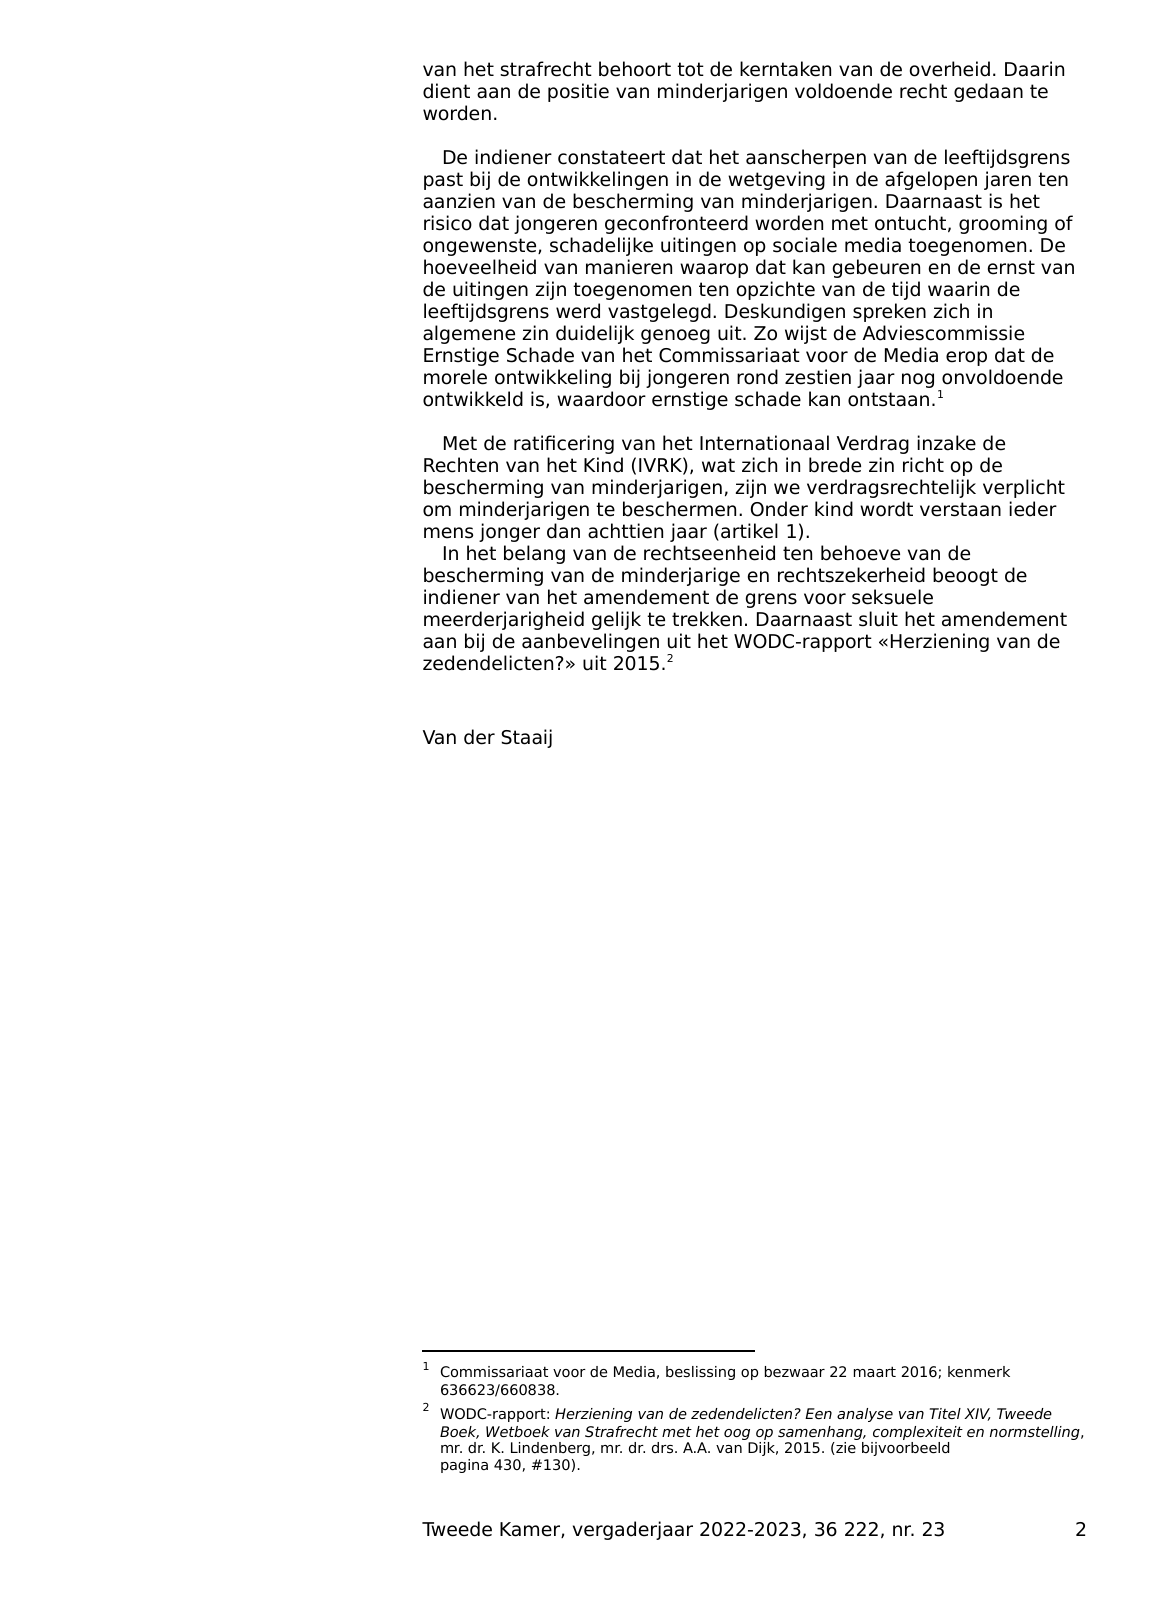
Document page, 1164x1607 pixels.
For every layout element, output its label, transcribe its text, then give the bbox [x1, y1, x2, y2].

text Commissariaat voor de Media, beslissing op bezwaar 22 maart 2016; kenmerk 636623/660838. [422, 1360, 1087, 1399]
text Van der Staaij [422, 705, 1087, 749]
text van het strafrecht behoort tot de kerntaken van de overheid. Daarin dient aan de positie van minderjarigen voldoende recht gedaan te worden. [422, 59, 1087, 125]
text De indiener constateert dat het aanscherpen van de leeftijdsgrens past bij de ontwikkelingen in de wetgeving in de afgelopen jaren ten aanzien van de bescherming van minderjarigen. Daarnaast is het risico dat jongeren geconfronteerd worden met ontucht, grooming of ongewenste, schadelijke uitingen op sociale media toegenomen. De hoeveelheid van manieren waarop dat kan gebeuren en de ernst van de uitingen zijn toegenomen ten opzichte van de tijd waarin de leeftijdsgrens werd vastgelegd. Deskundigen spreken zich in algemene zin duidelijk genoeg uit. Zo wijst de Adviescommissie Ernstige Schade van het Commissariaat voor de Media erop dat de morele ontwikkeling bij jongeren rond zestien jaar nog onvoldoende ontwikkeld is, waardoor ernstige schade kan ontstaan. [422, 147, 1087, 411]
text Met de ratificering van het Internationaal Verdrag inzake de Rechten van het Kind (IVRK), wat zich in brede zin richt op de bescherming van minderjarigen, zijn we verdragsrechtelijk verplicht om minderjarigen te beschermen. Onder kind wordt verstaan ieder mens jonger dan achttien jaar (artikel 1). [422, 433, 1087, 543]
text WODC-rapport: Herziening van de zedendelicten? Een analyse van Titel XIV, Tweede Boek, Wetboek van Strafrecht met het oog op samenhang, complexiteit en normstelling, mr. dr. K. Lindenberg, mr. dr. drs. A.A. van Dijk, 2015. (zie bijvoorbeeld pagina 430, #130). [422, 1402, 1087, 1474]
text In het belang van de rechtseenheid ten behoeve van de bescherming van de minderjarige en rechtszekerheid beoogt de indiener van het amendement de grens voor seksuele meerderjarigheid gelijk te trekken. Daarnaast sluit het amendement aan bij de aanbevelingen uit het WODC-rapport «Herziening van de zedendelicten?» uit 2015. [422, 543, 1087, 675]
